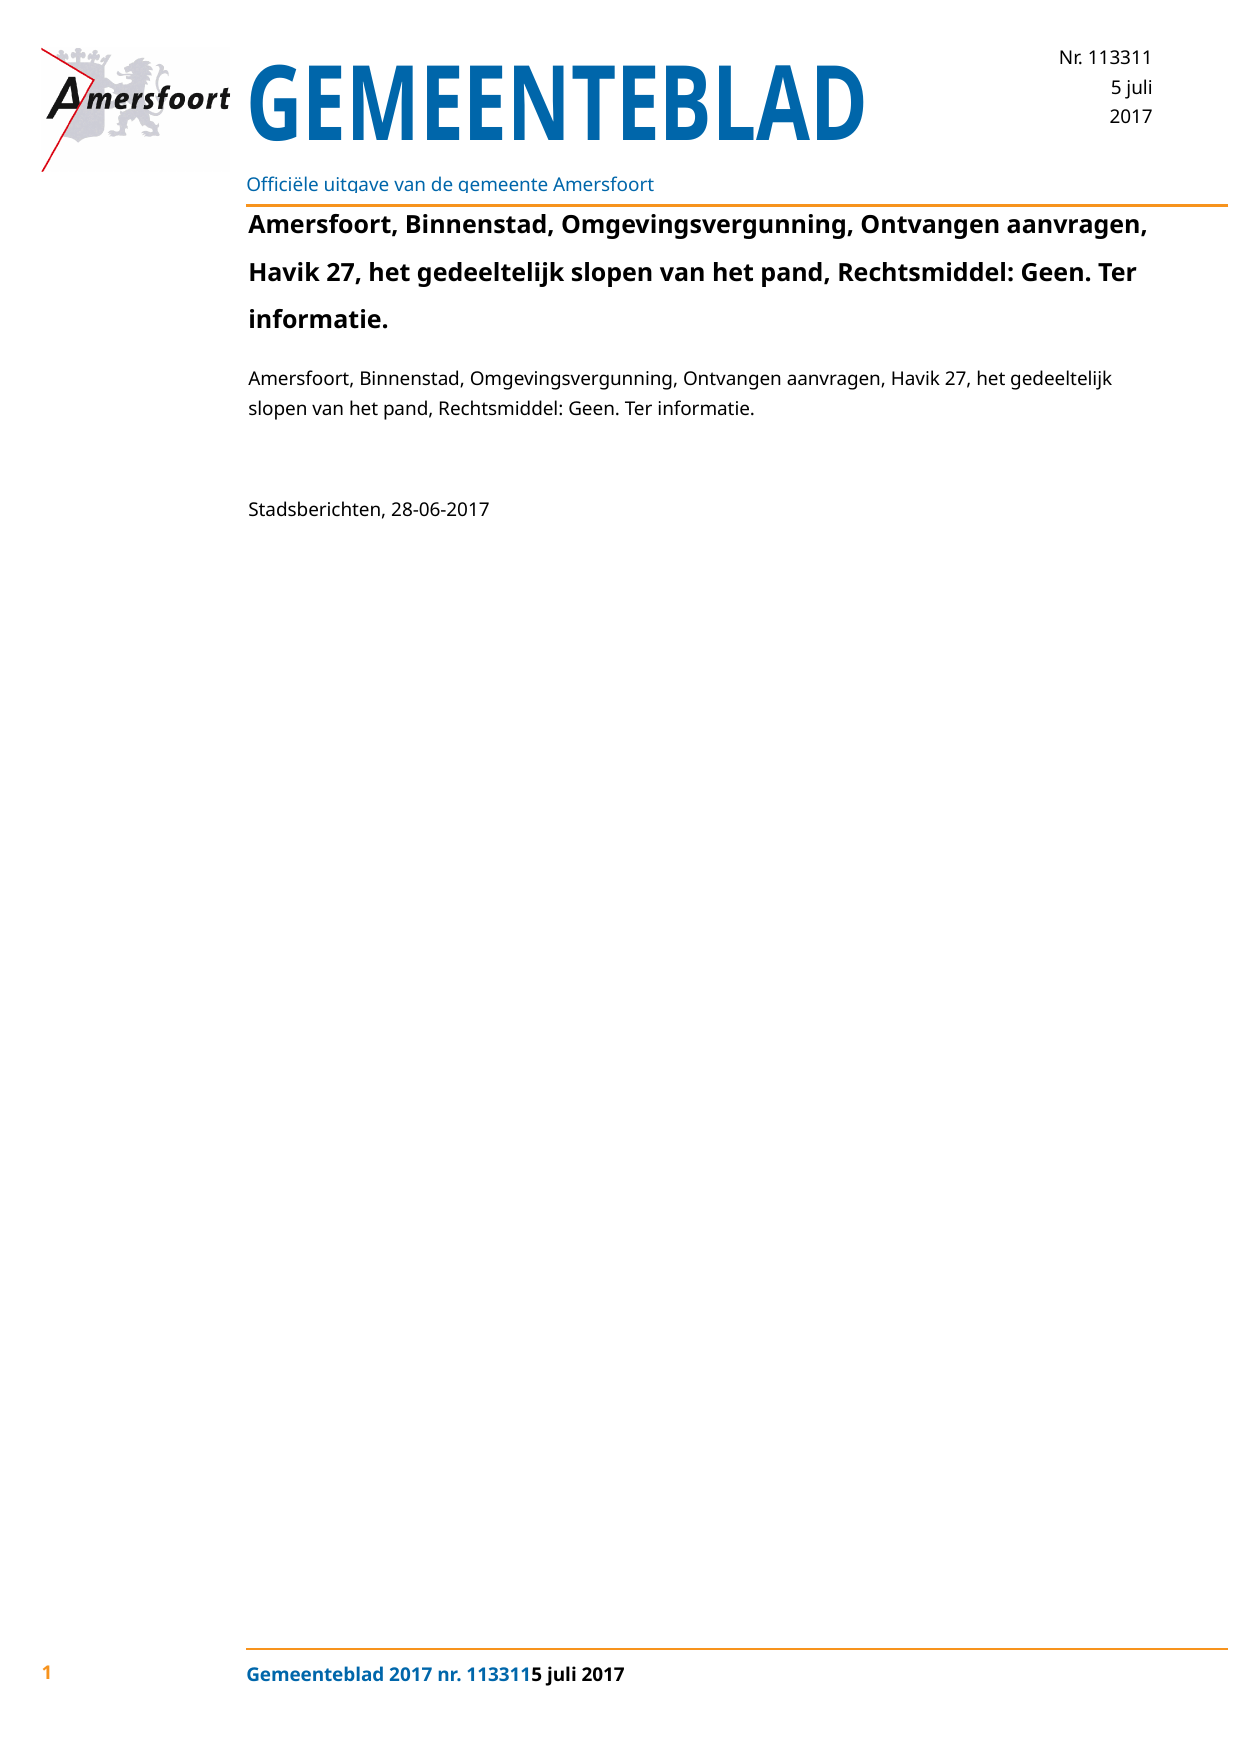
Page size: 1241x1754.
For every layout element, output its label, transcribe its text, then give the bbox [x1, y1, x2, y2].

text Stadsberichten, 28-06-2017 [248, 496, 1152, 522]
picture [41, 47, 231, 172]
text Amersfoort, Binnenstad, Omgevingsvergunning, Ontvangen aanvragen, Havik 27, het gedeeltelijk slopen van het pand, Rechtsmiddel: Geen. Ter informatie. [248, 207, 1152, 336]
text Amersfoort, Binnenstad, Omgevingsvergunning, Ontvangen aanvragen, Havik 27, het gedeeltelijk slopen van het pand, Rechtsmiddel: Geen. Ter informatie. [248, 366, 1152, 421]
